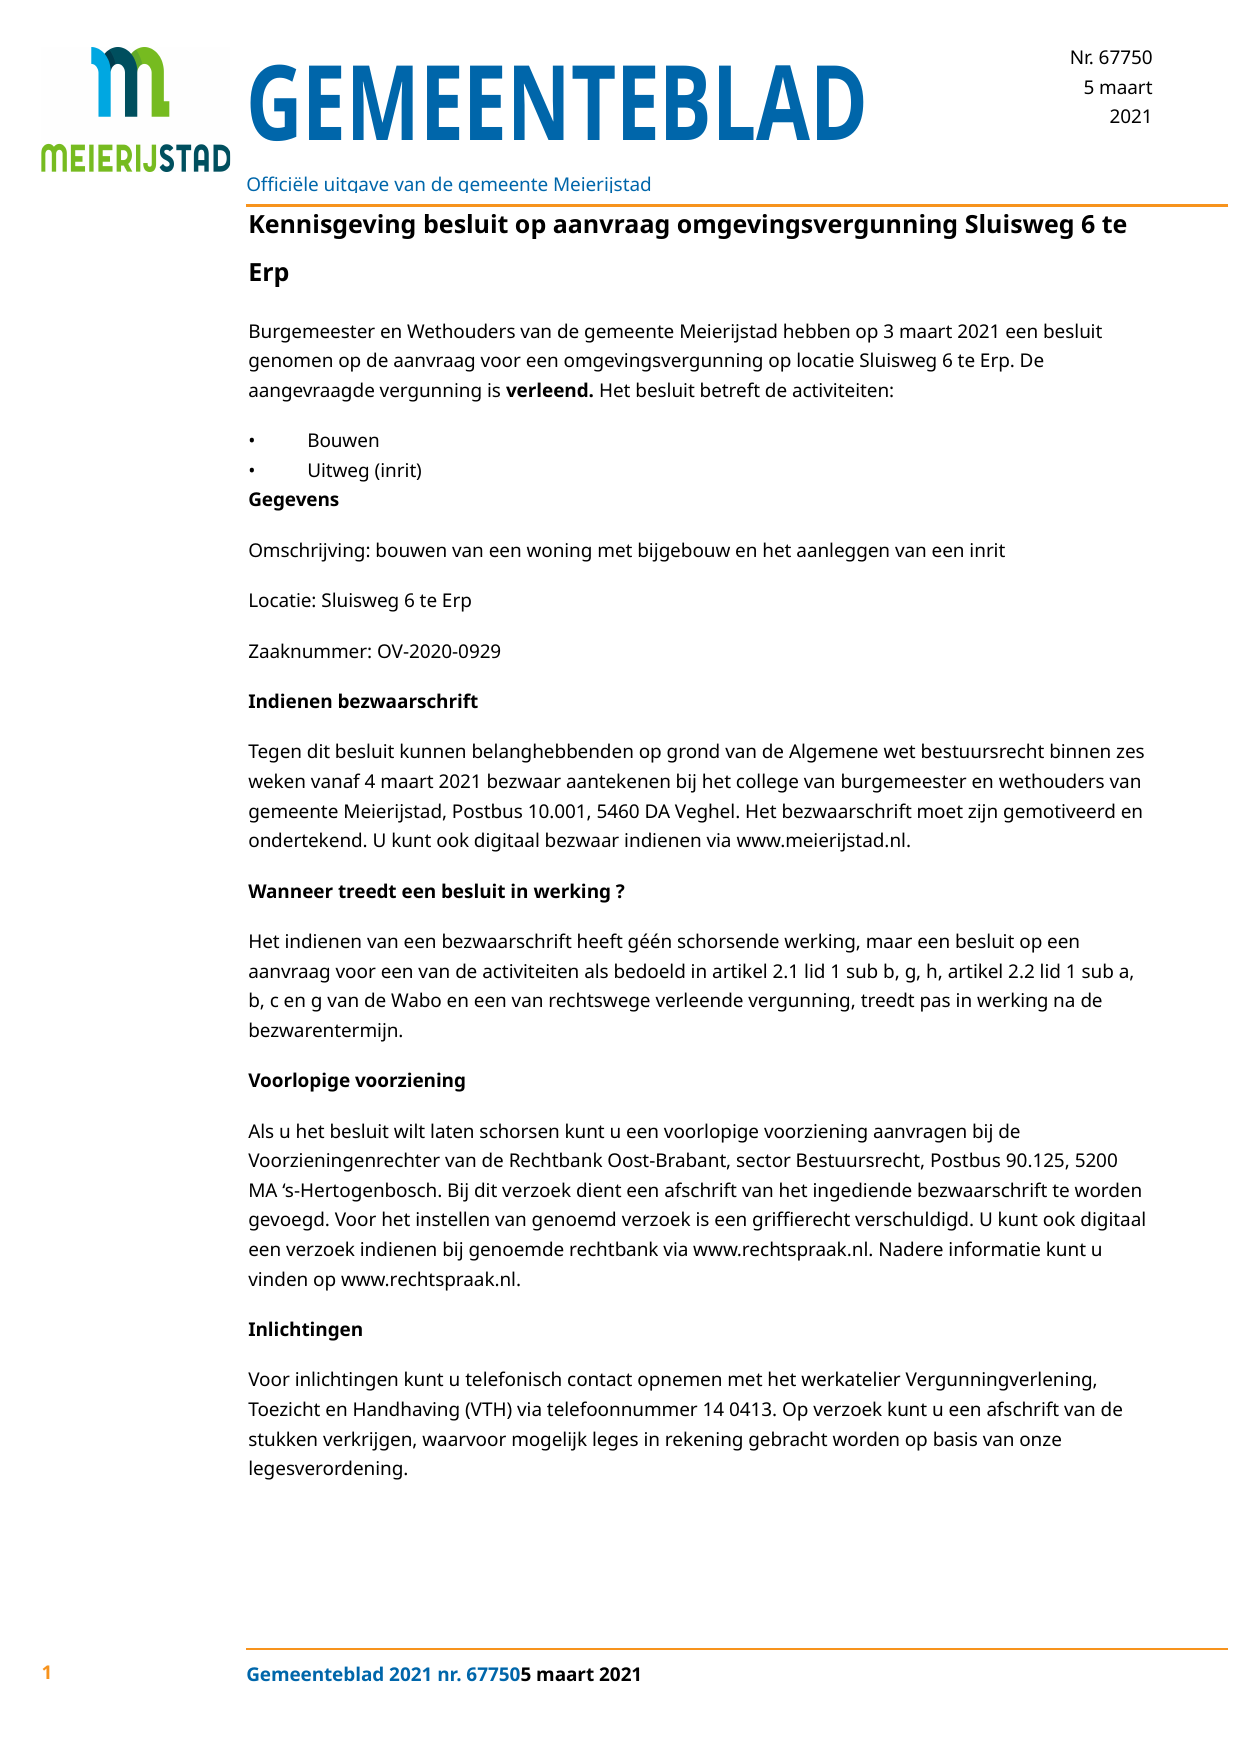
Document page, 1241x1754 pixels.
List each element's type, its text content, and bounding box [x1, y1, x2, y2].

text Kennisgeving besluit op aanvraag omgevingsvergunning Sluisweg 6 te Erp [248, 207, 1152, 288]
list Bouwen [248, 427, 1152, 453]
text Het indienen van een bezwaarschrift heeft géén schorsende werking, maar een besluit op een aanvraag voor een van de activiteiten als bedoeld in artikel 2.1 lid 1 sub b, g, h, artikel 2.2 lid 1 sub a, b, c en g van de Wabo en een van rechtswege verleende vergunning, treedt pas in werking na de bezwarentermijn. [248, 928, 1152, 1043]
picture [41, 47, 231, 172]
text Locatie: Sluisweg 6 te Erp [248, 587, 1152, 613]
text Omschrijving: bouwen van een woning met bijgebouw en het aanleggen van een inrit [248, 537, 1152, 563]
text Wanneer treedt een besluit in werking ? [248, 878, 1152, 904]
text Gegevens [248, 487, 1152, 512]
text Voorlopige voorziening [248, 1067, 1152, 1093]
list Uitweg (inrit) [248, 457, 1152, 483]
text Tegen dit besluit kunnen belanghebbenden op grond van de Algemene wet bestuursrecht binnen zes weken vanaf 4 maart 2021 bezwaar aantekenen bij het college van burgemeester en wethouders van gemeente Meierijstad, Postbus 10.001, 5460 DA Veghel. Het bezwaarschrift moet zijn gemotiveerd en ondertekend. U kunt ook digitaal bezwaar indienen via www.meierijstad.nl. [248, 739, 1152, 853]
text Als u het besluit wilt laten schorsen kunt u een voorlopige voorziening aanvragen bij de Voorzieningenrechter van de Rechtbank Oost-Brabant, sector Bestuursrecht, Postbus 90.125, 5200 MA ‘s-Hertogenbosch. Bij dit verzoek dient een afschrift van het ingediende bezwaarschrift te worden gevoegd. Voor het instellen van genoemd verzoek is een griffierecht verschuldigd. U kunt ook digitaal een verzoek indienen bij genoemde rechtbank via www.rechtspraak.nl. Nadere informatie kunt u vinden op www.rechtspraak.nl. [248, 1118, 1152, 1292]
text Zaaknummer: OV-2020-0929 [248, 638, 1152, 664]
text Burgemeester en Wethouders van de gemeente Meierijstad hebben op 3 maart 2021 een besluit genomen op de aanvraag voor een omgevingsvergunning op locatie Sluisweg 6 te Erp. De aangevraagde vergunning is verleend. Het besluit betreft de activiteiten: [248, 318, 1152, 403]
text Inlichtingen [248, 1316, 1152, 1342]
text Indienen bezwaarschrift [248, 688, 1152, 714]
text Voor inlichtingen kunt u telefonisch contact opnemen met het werkatelier Vergunningverlening, Toezicht en Handhaving (VTH) via telefoonnummer 14 0413. Op verzoek kunt u een afschrift van de stukken verkrijgen, waarvoor mogelijk leges in rekening gebracht worden op basis van onze legesverordening. [248, 1367, 1152, 1481]
